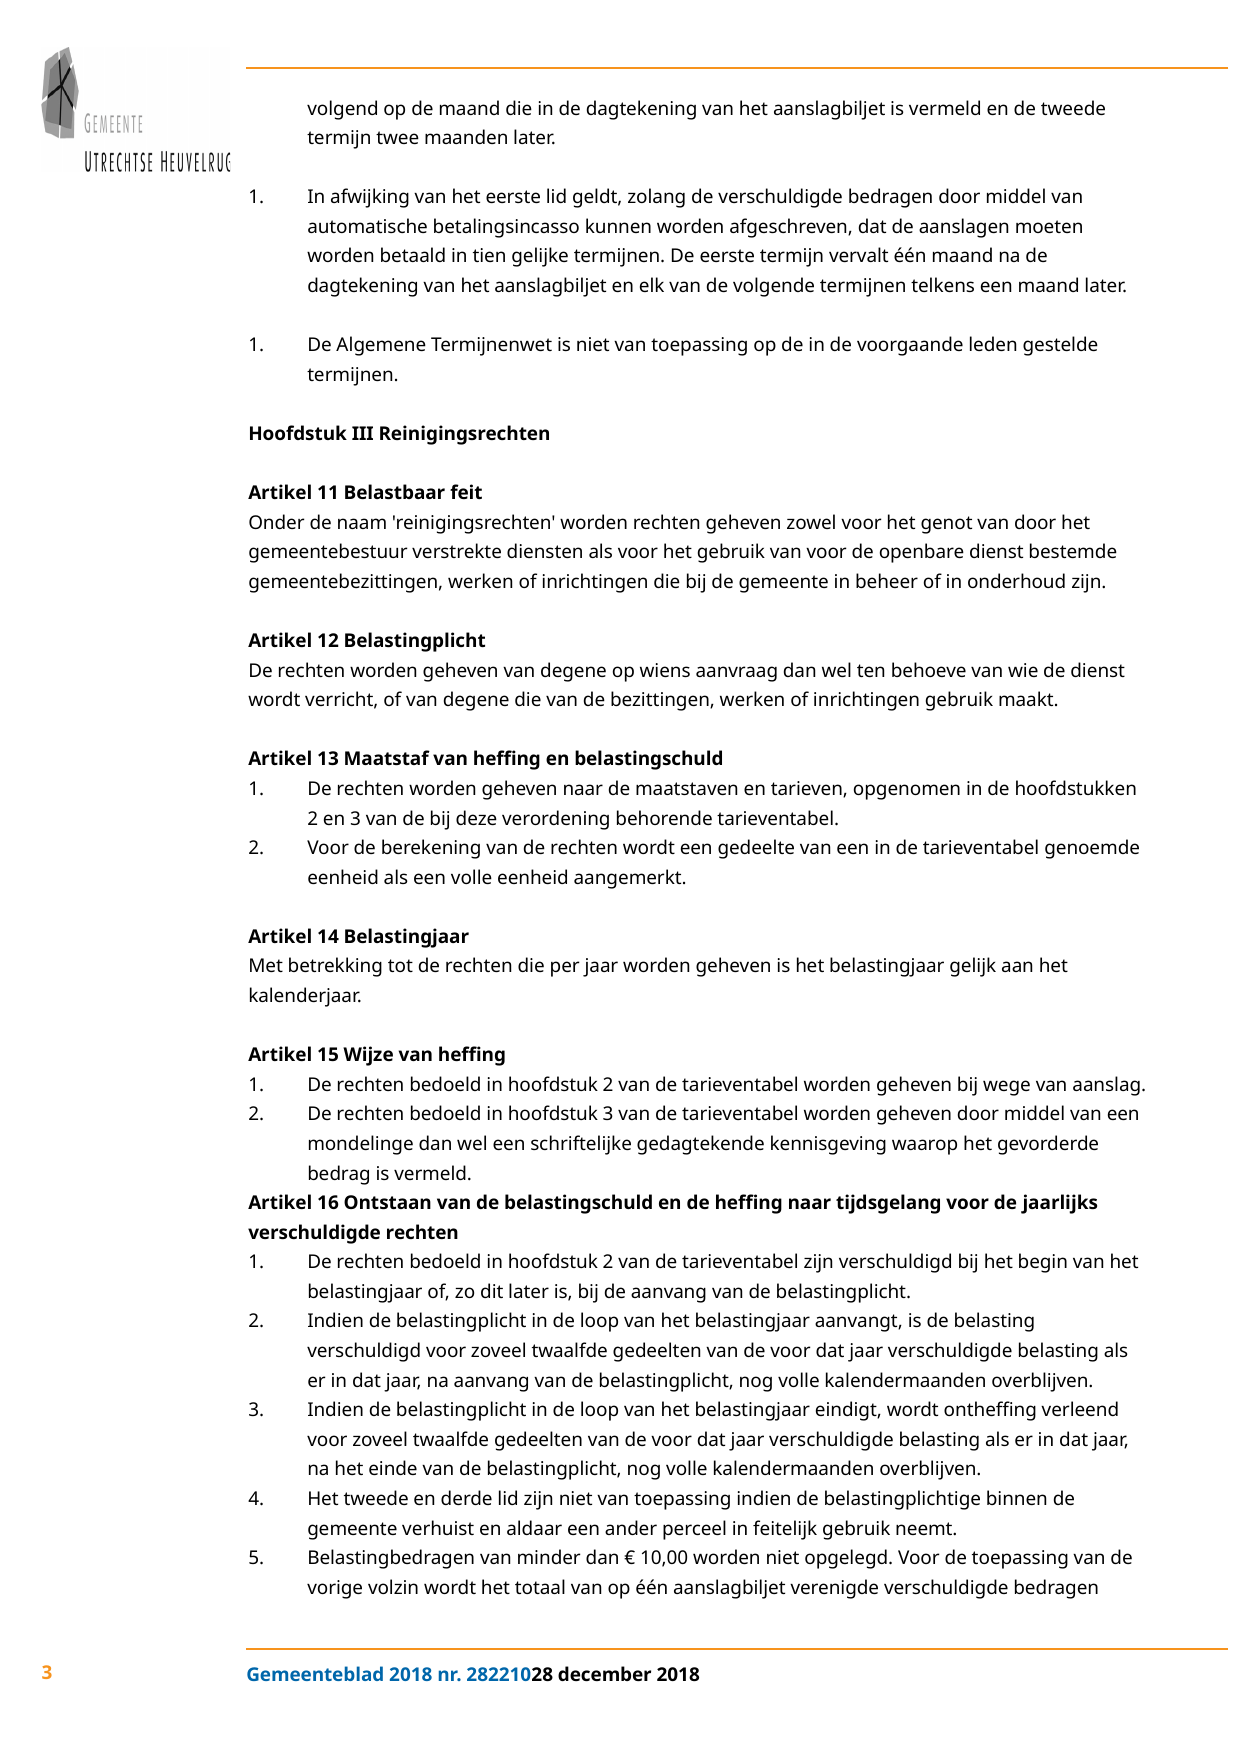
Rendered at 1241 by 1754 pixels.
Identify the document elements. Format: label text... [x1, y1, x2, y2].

list De rechten worden geheven naar de maatstaven en tarieven, opgenomen in de hoofdstukken 2 en 3 van de bij deze verordening behorende tarieventabel. [248, 775, 1152, 831]
list De rechten bedoeld in hoofdstuk 3 van de tarieventabel worden geheven door middel van een mondelinge dan wel een schriftelijke gedagtekende kennisgeving waarop het gevorderde bedrag is vermeld. [248, 1101, 1152, 1186]
text De rechten worden geheven van degene op wiens aanvraag dan wel ten behoeve van wie de dienst wordt verricht, of van degene die van de bezittingen, werken of inrichtingen gebruik maakt. [248, 657, 1152, 712]
text Met betrekking tot de rechten die per jaar worden geheven is het belastingjaar gelijk aan het kalenderjaar. [248, 953, 1152, 1008]
list Indien de belastingplicht in de loop van het belastingjaar eindigt, wordt ontheffing verleend voor zoveel twaalfde gedeelten van de voor dat jaar verschuldigde belasting als er in dat jaar, na het einde van de belastingplicht, nog volle kalendermaanden overblijven. [248, 1396, 1152, 1481]
list De rechten bedoeld in hoofdstuk 2 van de tarieventabel zijn verschuldigd bij het begin van het belastingjaar of, zo dit later is, bij de aanvang van de belastingplicht. [248, 1248, 1152, 1304]
list Indien de belastingplicht in de loop van het belastingjaar aanvangt, is de belasting verschuldigd voor zoveel twaalfde gedeelten van de voor dat jaar verschuldigde belasting als er in dat jaar, na aanvang van de belastingplicht, nog volle kalendermaanden overblijven. [248, 1308, 1152, 1393]
list Het tweede en derde lid zijn niet van toepassing indien de belastingplichtige binnen de gemeente verhuist en aldaar een ander perceel in feitelijk gebruik neemt. [248, 1485, 1152, 1541]
text Artikel 15 Wijze van heffing [248, 1041, 1152, 1067]
list Voor de berekening van de rechten wordt een gedeelte van een in de tarieventabel genoemde eenheid als een volle eenheid aangemerkt. [248, 834, 1152, 890]
list In afwijking van het eerste lid geldt, zolang de verschuldigde bedragen door middel van automatische betalingsincasso kunnen worden afgeschreven, dat de aanslagen moeten worden betaald in tien gelijke termijnen. De eerste termijn vervalt één maand na de dagtekening van het aanslagbiljet en elk van de volgende termijnen telkens een maand later. [248, 183, 1152, 298]
list De rechten bedoeld in hoofdstuk 2 van de tarieventabel worden geheven bij wege van aanslag. [248, 1071, 1152, 1097]
picture [41, 47, 231, 172]
text Onder de naam 'reinigingsrechten' worden rechten geheven zowel voor het genot van door het gemeentebestuur verstrekte diensten als voor het gebruik van voor de openbare dienst bestemde gemeentebezittingen, werken of inrichtingen die bij de gemeente in beheer of in onderhoud zijn. [248, 509, 1152, 594]
list De Algemene Termijnenwet is niet van toepassing op de in de voorgaande leden gestelde termijnen. [248, 331, 1152, 387]
text Hoofdstuk III Reinigingsrechten [248, 420, 1152, 446]
text Artikel 13 Maatstaf van heffing en belastingschuld [248, 746, 1152, 771]
text Artikel 14 Belastingjaar [248, 923, 1152, 949]
text Artikel 11 Belastbaar feit [248, 479, 1152, 505]
list volgend op de maand die in de dagtekening van het aanslagbiljet is vermeld en de tweede termijn twee maanden later. [248, 95, 1152, 150]
text Artikel 12 Belastingplicht [248, 627, 1152, 653]
list Belastingbedragen van minder dan € 10,00 worden niet opgelegd. Voor de toepassing van de vorige volzin wordt het totaal van op één aanslagbiljet verenigde verschuldigde bedragen [248, 1544, 1152, 1600]
text Artikel 16 Ontstaan van de belastingschuld en de heffing naar tijdsgelang voor de jaarlijks verschuldigde rechten [248, 1189, 1152, 1245]
